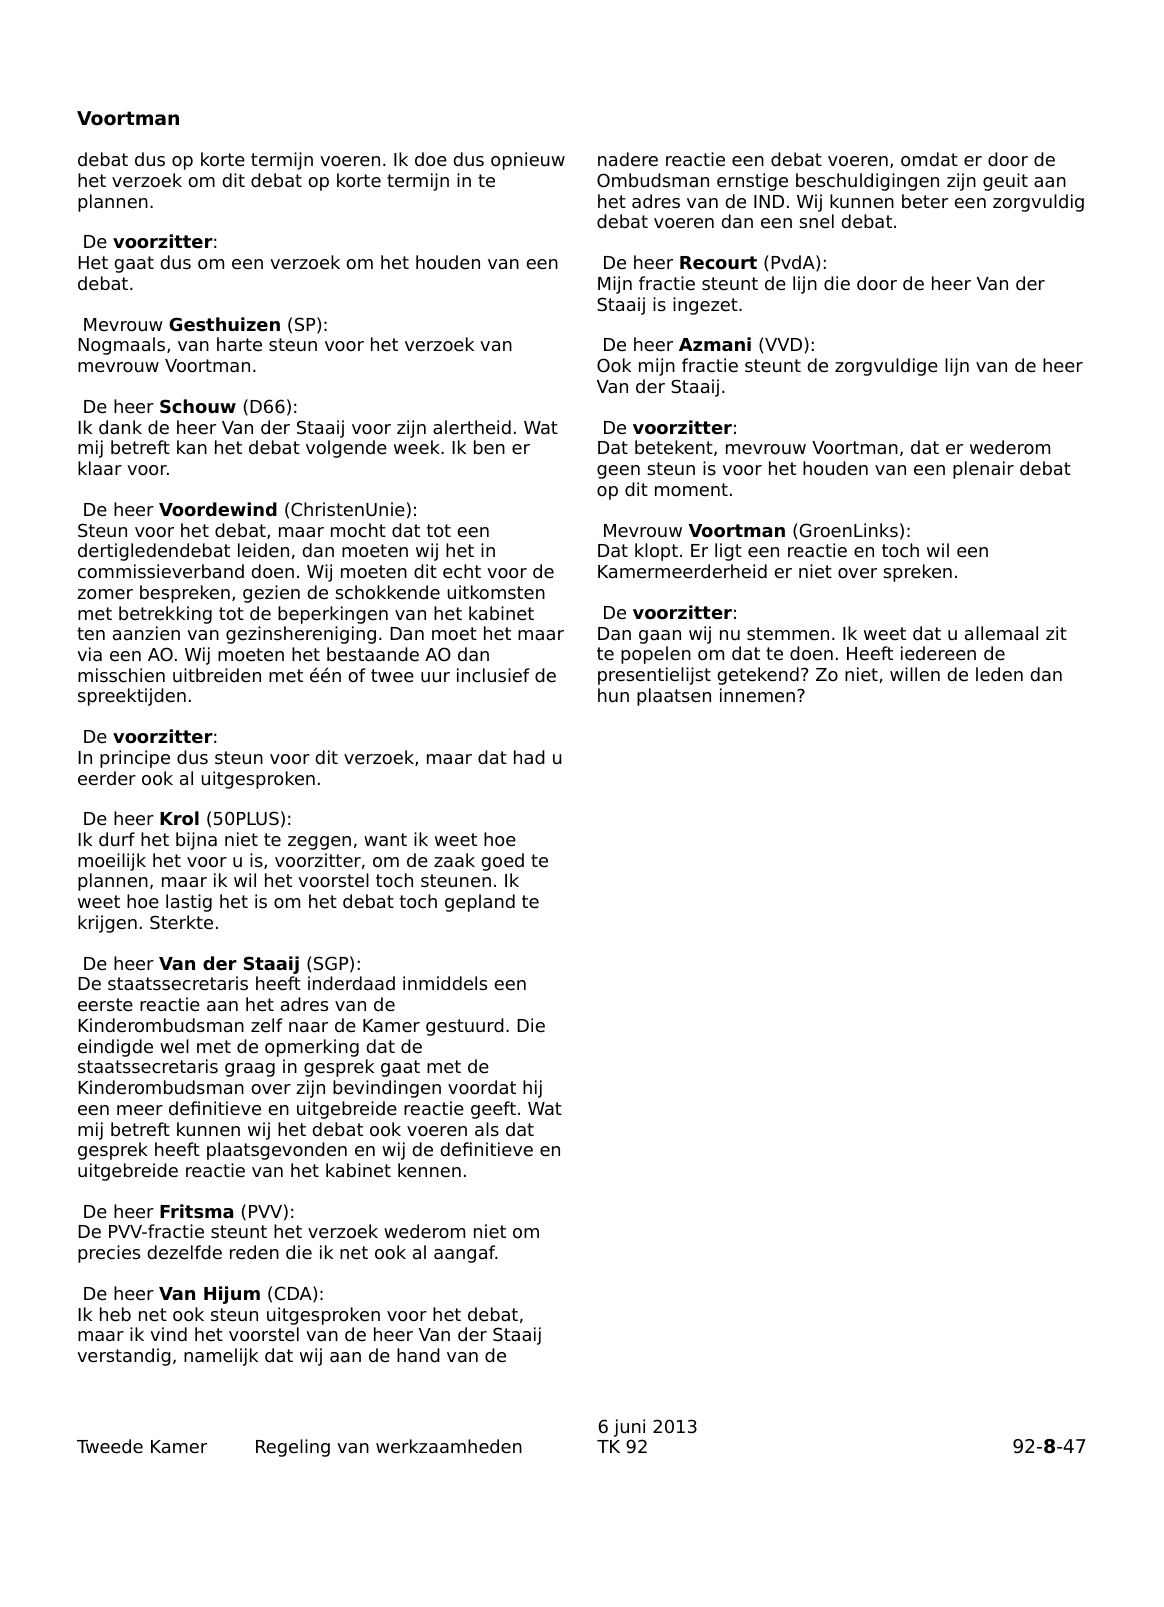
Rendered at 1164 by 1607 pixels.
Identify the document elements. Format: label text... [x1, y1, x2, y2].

text Het gaat dus om een verzoek om het houden van een debat. [77, 253, 567, 294]
text De heer Van Hijum (CDA): [77, 1284, 567, 1304]
text Mevrouw Voortman (GroenLinks): [596, 520, 1087, 541]
text Mevrouw Gesthuizen (SP): [77, 314, 567, 335]
text Nogmaals, van harte steun voor het verzoek van mevrouw Voortman. [77, 335, 567, 377]
text De heer Schouw (D66): [77, 397, 567, 417]
text De heer Azmani (VVD): [596, 335, 1087, 356]
text De heer Krol (50PLUS): [77, 809, 567, 830]
text De PVV-fractie steunt het verzoek wederom niet om precies dezelfde reden die ik net ook al aangaf. [77, 1222, 567, 1264]
text Mijn fractie steunt de lijn die door de heer Van der Staaij is ingezet. [596, 274, 1087, 315]
text debat dus op korte termijn voeren. Ik doe dus opnieuw het verzoek om dit debat op korte termijn in te plannen. [77, 150, 567, 212]
text De heer Van der Staaij (SGP): [77, 953, 567, 974]
text Ook mijn fractie steunt de zorgvuldige lijn van de heer Van der Staaij. [596, 356, 1087, 397]
text De staatssecretaris heeft inderdaad inmiddels een eerste reactie aan het adres van de Kinderombudsman zelf naar de Kamer gestuurd. Die eindigde wel met de opmerking dat de staatssecretaris graag in gesprek gaat met de Kinderombudsman over zijn bevindingen voordat hij een meer definitieve en uitgebreide reactie geeft. Wat mij betreft kunnen wij het debat ook voeren als dat gesprek heeft plaatsgevonden en wij de definitieve en uitgebreide reactie van het kabinet kennen. [77, 974, 567, 1182]
text In principe dus steun voor dit verzoek, maar dat had u eerder ook al uitgesproken. [77, 748, 567, 789]
text De heer Fritsma (PVV): [77, 1202, 567, 1222]
text Steun voor het debat, maar mocht dat tot een dertigledendebat leiden, dan moeten wij het in commissieverband doen. Wij moeten dit echt voor de zomer bespreken, gezien de schokkende uitkomsten met betrekking tot de beperkingen van het kabinet ten aanzien van gezinshereniging. Dan moet het maar via een AO. Wij moeten het bestaande AO dan misschien uitbreiden met één of twee uur inclusief de spreektijden. [77, 520, 567, 707]
text Dan gaan wij nu stemmen. Ik weet dat u allemaal zit te popelen om dat te doen. Heeft iedereen de presentielijst getekend? Zo niet, willen de leden dan hun plaatsen innemen? [596, 623, 1087, 706]
text Ik heb net ook steun uitgesproken voor het debat, maar ik vind het voorstel van de heer Van der Staaij verstandig, namelijk dat wij aan de hand van de [77, 1304, 567, 1367]
text De heer Recourt (PvdA): [596, 253, 1087, 274]
text De heer Voordewind (ChristenUnie): [77, 500, 567, 520]
text Dat betekent, mevrouw Voortman, dat er wederom geen steun is voor het houden van een plenair debat op dit moment. [596, 438, 1087, 500]
text De voorzitter: [77, 232, 567, 253]
text Dat klopt. Er ligt een reactie en toch wil een Kamermeerderheid er niet over spreken. [596, 541, 1087, 583]
text Ik durf het bijna niet te zeggen, want ik weet hoe moeilijk het voor u is, voorzitter, om de zaak goed te plannen, maar ik wil het voorstel toch steunen. Ik weet hoe lastig het is om het debat toch gepland te krijgen. Sterkte. [77, 830, 567, 933]
text De voorzitter: [596, 603, 1087, 623]
text Ik dank de heer Van der Staaij voor zijn alertheid. Wat mij betreft kan het debat volgende week. Ik ben er klaar voor. [77, 417, 567, 480]
text De voorzitter: [77, 727, 567, 748]
text De voorzitter: [596, 417, 1087, 438]
text nadere reactie een debat voeren, omdat er door de Ombudsman ernstige beschuldigingen zijn geuit aan het adres van de IND. Wij kunnen beter een zorgvuldig debat voeren dan een snel debat. [596, 150, 1087, 233]
